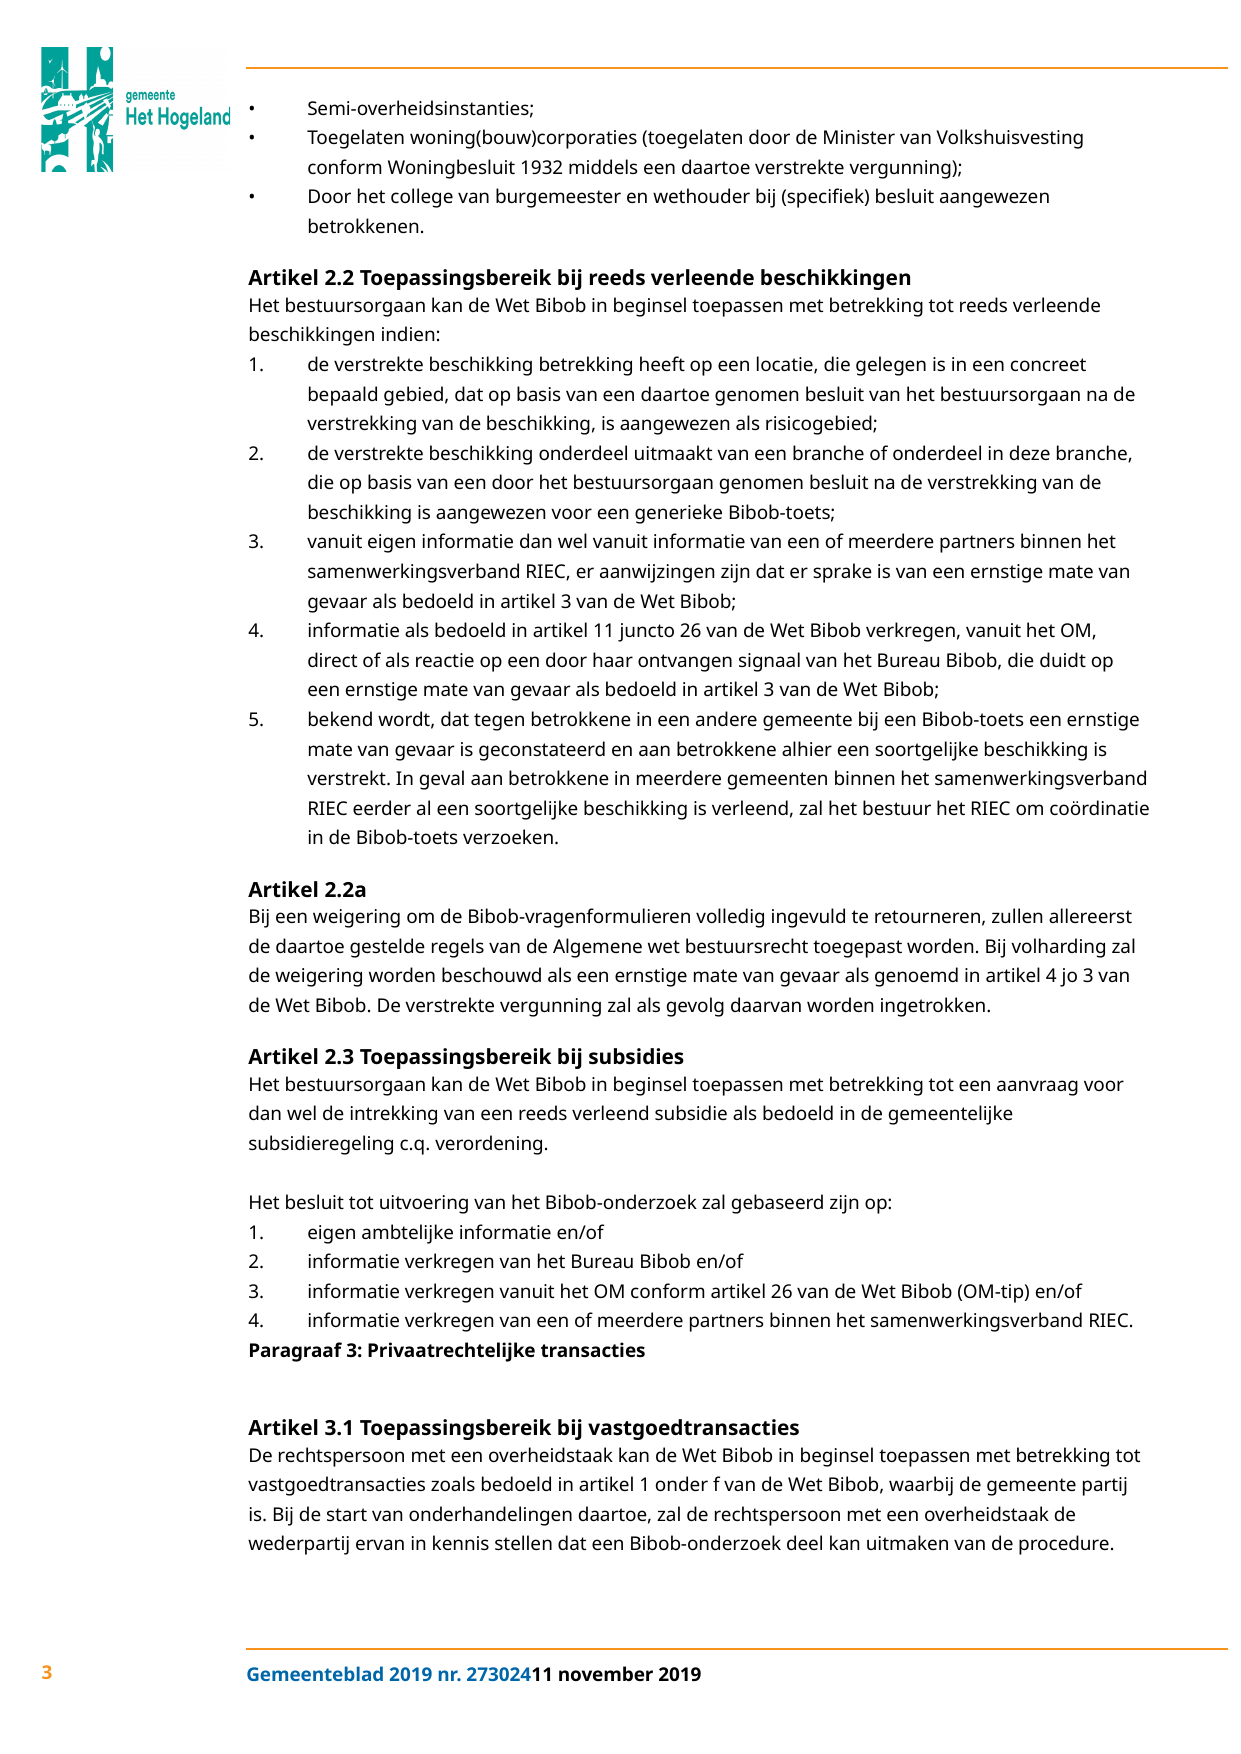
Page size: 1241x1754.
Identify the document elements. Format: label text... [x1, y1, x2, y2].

text Artikel 2.2a [248, 875, 1152, 903]
text Bij een weigering om de Bibob-vragenformulieren volledig ingevuld te retourneren, zullen allereerst de daartoe gestelde regels van de Algemene wet bestuursrecht toegepast worden. Bij volharding zal de weigering worden beschouwd als een ernstige mate van gevaar als genoemd in artikel 4 jo 3 van de Wet Bibob. De verstrekte vergunning zal als gevolg daarvan worden ingetrokken. [248, 903, 1152, 1018]
list informatie verkregen van een of meerdere partners binnen het samenwerkingsverband RIEC. [248, 1308, 1152, 1333]
text De rechtspersoon met een overheidstaak kan de Wet Bibob in beginsel toepassen met betrekking tot vastgoedtransacties zoals bedoeld in artikel 1 onder f van de Wet Bibob, waarbij de gemeente partij is. Bij de start van onderhandelingen daartoe, zal de rechtspersoon met een overheidstaak de wederpartij ervan in kennis stellen dat een Bibob-onderzoek deel kan uitmaken van de procedure. [248, 1442, 1152, 1556]
text Artikel 2.2 Toepassingsbereik bij reeds verleende beschikkingen [248, 263, 1152, 292]
picture [41, 47, 231, 172]
list informatie als bedoeld in artikel 11 juncto 26 van de Wet Bibob verkregen, vanuit het OM, direct of als reactie op een door haar ontvangen signaal van het Bureau Bibob, die duidt op een ernstige mate van gevaar als bedoeld in artikel 3 van de Wet Bibob; [248, 617, 1152, 702]
list vanuit eigen informatie dan wel vanuit informatie van een of meerdere partners binnen het samenwerkingsverband RIEC, er aanwijzingen zijn dat er sprake is van een ernstige mate van gevaar als bedoeld in artikel 3 van de Wet Bibob; [248, 529, 1152, 613]
list informatie verkregen vanuit het OM conform artikel 26 van de Wet Bibob (OM-tip) en/of [248, 1278, 1152, 1304]
list Door het college van burgemeester en wethouder bij (specifiek) besluit aangewezen betrokkenen. [248, 183, 1152, 239]
text Het bestuursorgaan kan de Wet Bibob in beginsel toepassen met betrekking tot reeds verleende beschikkingen indien: [248, 292, 1152, 347]
list de verstrekte beschikking onderdeel uitmaakt van een branche of onderdeel in deze branche, die op basis van een door het bestuursorgaan genomen besluit na de verstrekking van de beschikking is aangewezen voor een generieke Bibob-toets; [248, 440, 1152, 525]
text Paragraaf 3: Privaatrechtelijke transacties [248, 1337, 1152, 1363]
text Het bestuursorgaan kan de Wet Bibob in beginsel toepassen met betrekking tot een aanvraag voor dan wel de intrekking van een reeds verleend subsidie als bedoeld in de gemeentelijke subsidieregeling c.q. verordening. [248, 1071, 1152, 1156]
text Artikel 3.1 Toepassingsbereik bij vastgoedtransacties [248, 1413, 1152, 1442]
list informatie verkregen van het Bureau Bibob en/of [248, 1248, 1152, 1274]
list Toegelaten woning(bouw)corporaties (toegelaten door de Minister van Volkshuisvesting conform Woningbesluit 1932 middels een daartoe verstrekte vergunning); [248, 124, 1152, 180]
list eigen ambtelijke informatie en/of [248, 1219, 1152, 1244]
list de verstrekte beschikking betrekking heeft op een locatie, die gelegen is in een concreet bepaald gebied, dat op basis van een daartoe genomen besluit van het bestuursorgaan na de verstrekking van de beschikking, is aangewezen als risicogebied; [248, 351, 1152, 436]
text Het besluit tot uitvoering van het Bibob-onderzoek zal gebaseerd zijn op: [248, 1189, 1152, 1215]
list bekend wordt, dat tegen betrokkene in een andere gemeente bij een Bibob-toets een ernstige mate van gevaar is geconstateerd en aan betrokkene alhier een soortgelijke beschikking is verstrekt. In geval aan betrokkene in meerdere gemeenten binnen het samenwerkingsverband RIEC eerder al een soortgelijke beschikking is verleend, zal het bestuur het RIEC om coördinatie in de Bibob-toets verzoeken. [248, 706, 1152, 850]
text Artikel 2.3 Toepassingsbereik bij subsidies [248, 1042, 1152, 1071]
list Semi-overheidsinstanties; [248, 95, 1152, 121]
